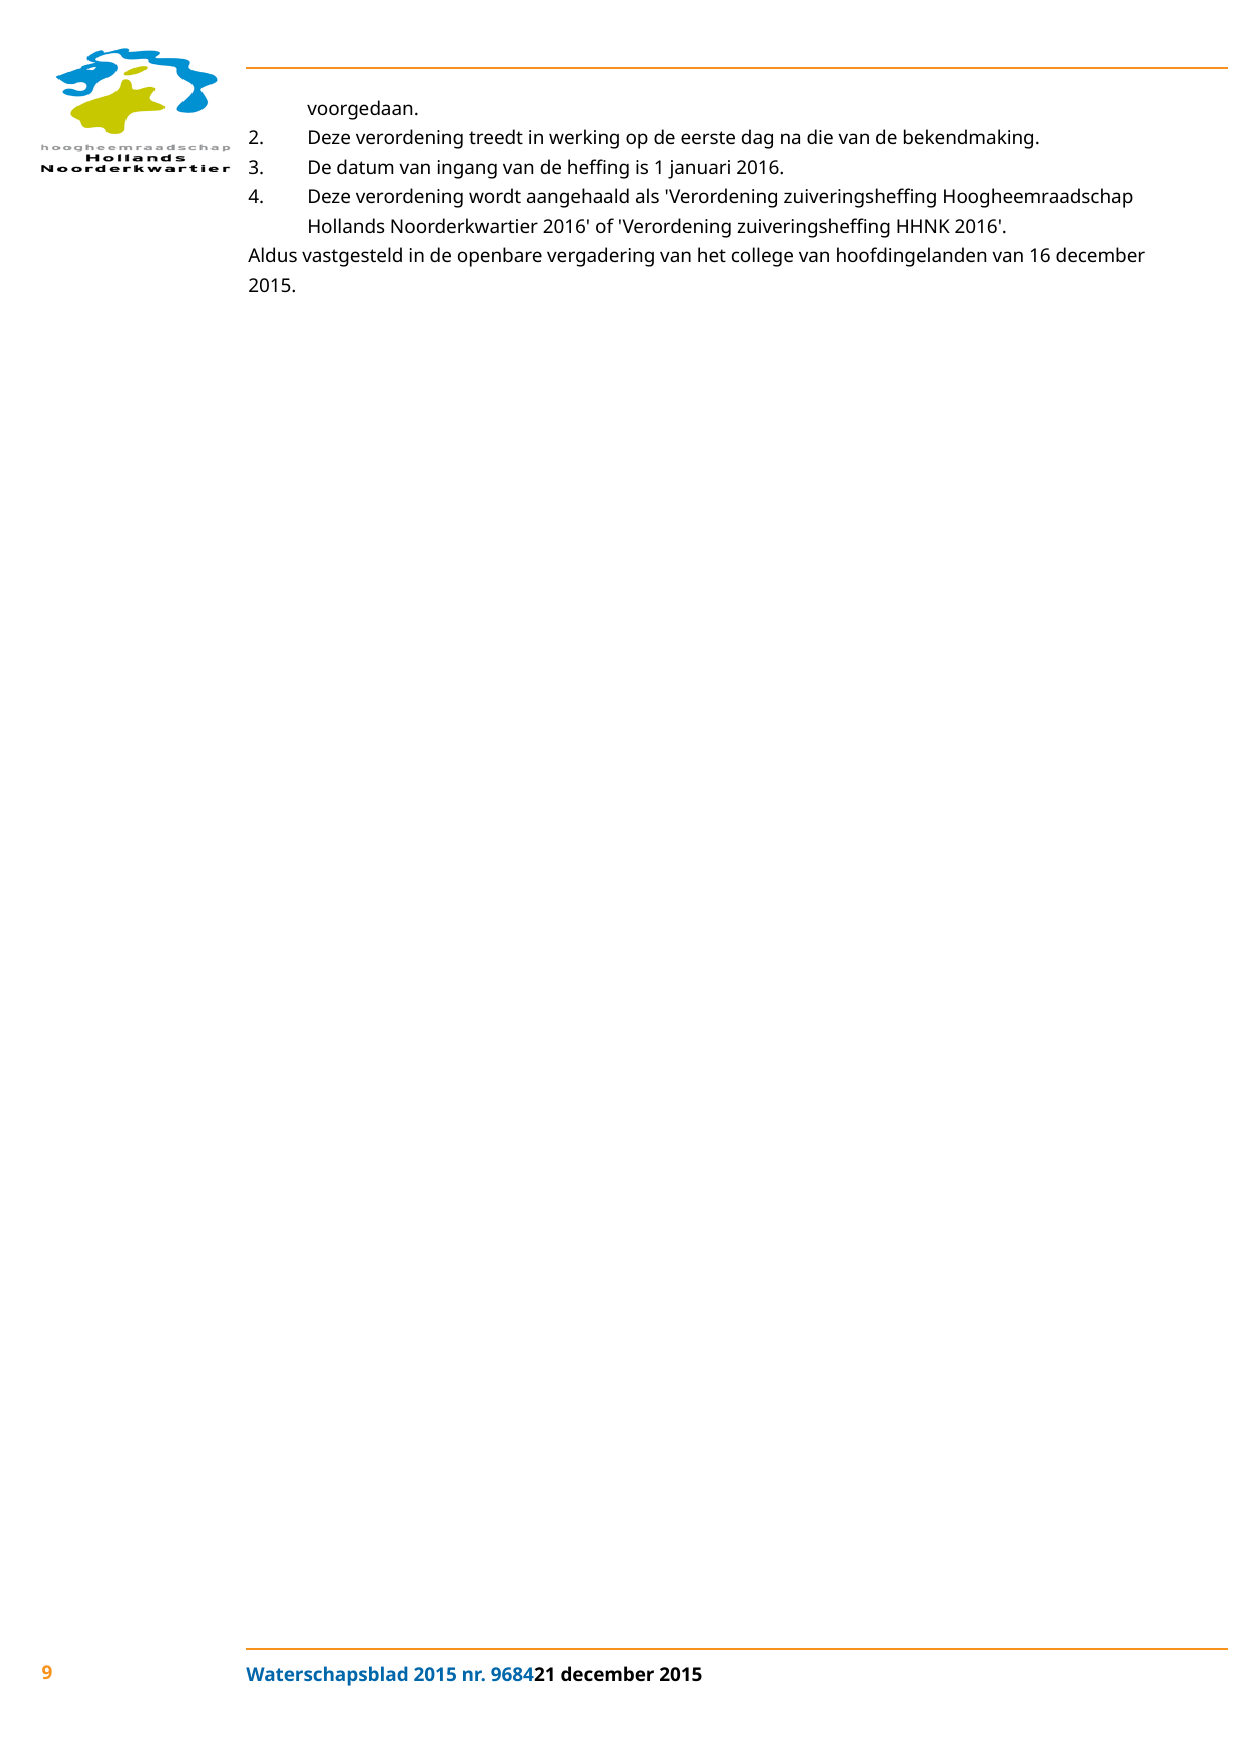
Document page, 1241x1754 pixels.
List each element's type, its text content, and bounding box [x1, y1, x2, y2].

text Aldus vastgesteld in de openbare vergadering van het college van hoofdingelanden van 16 december 2015. [248, 243, 1152, 298]
list voorgedaan. [248, 95, 1152, 121]
list Deze verordening wordt aangehaald als 'Verordening zuiveringsheffing Hoogheemraadschap Hollands Noorderkwartier 2016' of 'Verordening zuiveringsheffing HHNK 2016'. [248, 183, 1152, 239]
picture [41, 47, 231, 172]
list De datum van ingang van de heffing is 1 januari 2016. [248, 154, 1152, 180]
list Deze verordening treedt in werking op de eerste dag na die van de bekendmaking. [248, 124, 1152, 150]
